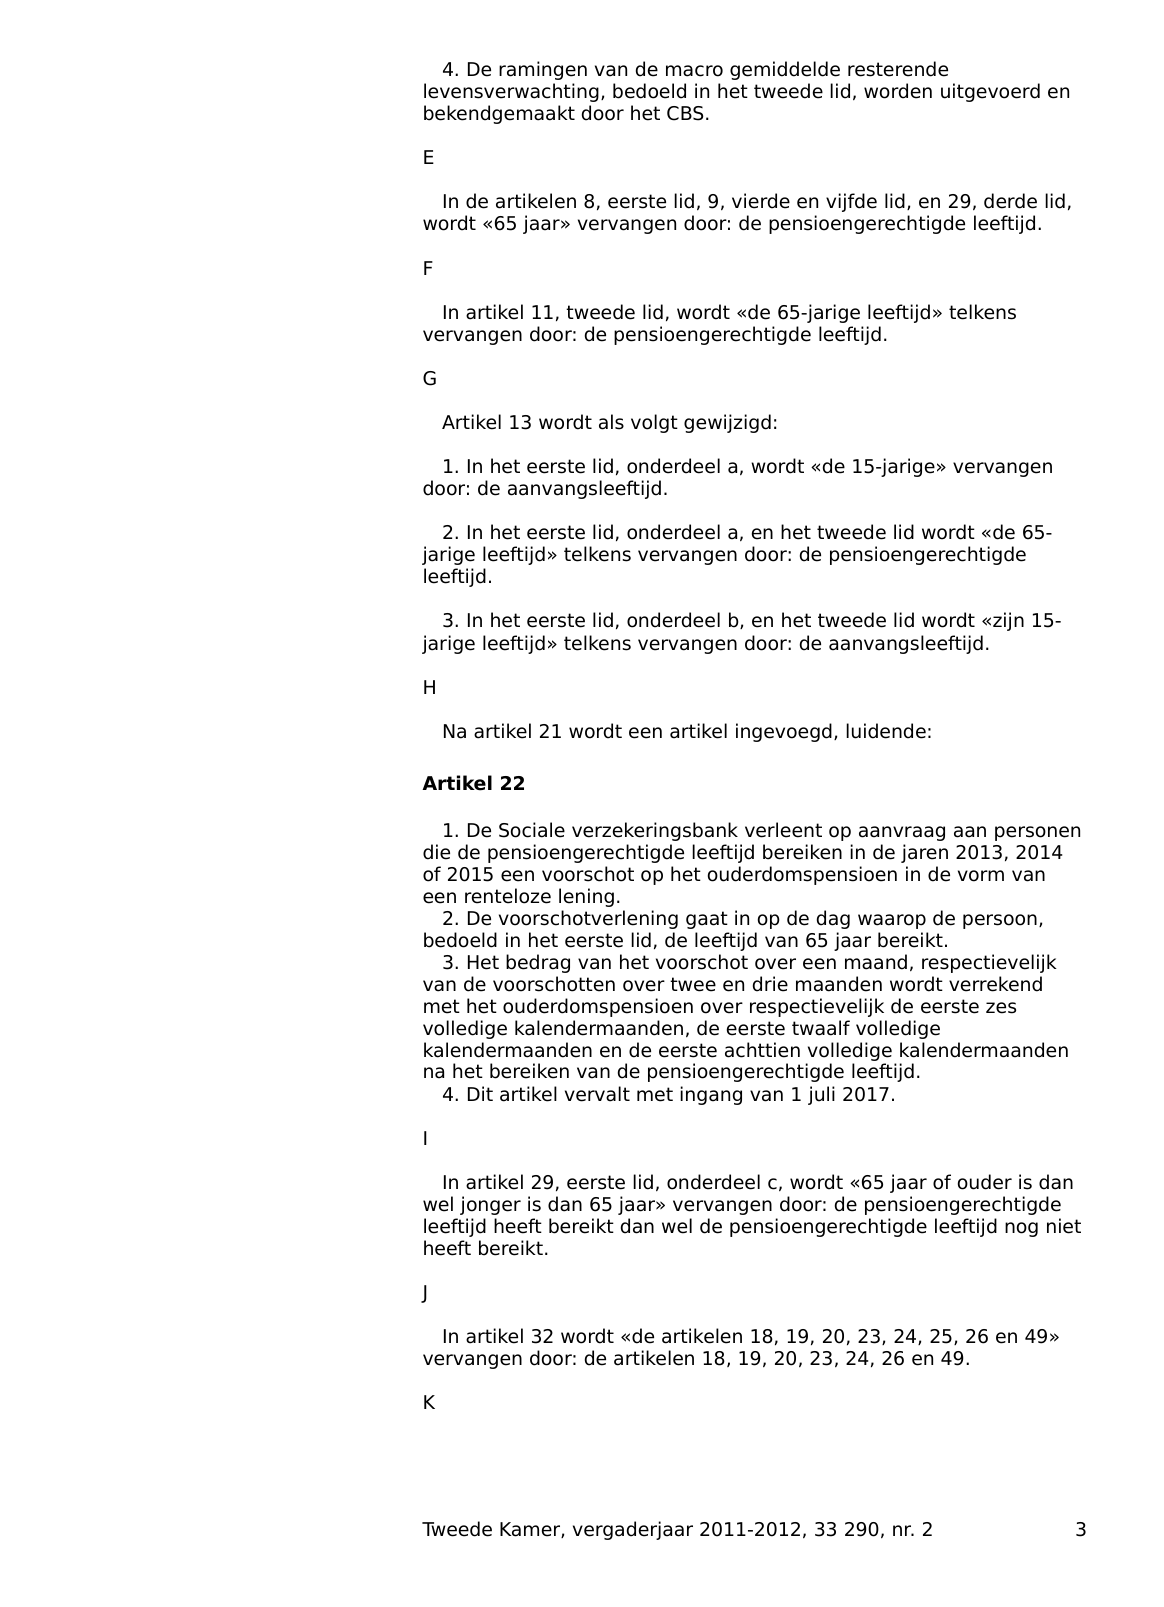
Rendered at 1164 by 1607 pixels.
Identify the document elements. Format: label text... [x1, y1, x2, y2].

text 2. In het eerste lid, onderdeel a, en het tweede lid wordt «de 65-jarige leeftijd» telkens vervangen door: de pensioengerechtigde leeftijd. [422, 522, 1087, 588]
text Artikel 13 wordt als volgt gewijzigd: [422, 412, 1087, 434]
text I [422, 1128, 1087, 1149]
text K [422, 1392, 1087, 1414]
text 3. Het bedrag van het voorschot over een maand, respectievelijk van de voorschotten over twee en drie maanden wordt verrekend met het ouderdomspensioen over respectievelijk de eerste zes volledige kalendermaanden, de eerste twaalf volledige kalendermaanden en de eerste achttien volledige kalendermaanden na het bereiken van de pensioengerechtigde leeftijd. [422, 952, 1087, 1083]
text J [422, 1282, 1087, 1304]
text 4. De ramingen van de macro gemiddelde resterende levensverwachting, bedoeld in het tweede lid, worden uitgevoerd en bekendgemaakt door het CBS. [422, 59, 1087, 125]
text 4. Dit artikel vervalt met ingang van 1 juli 2017. [422, 1083, 1087, 1105]
text F [422, 257, 1087, 279]
text 1. In het eerste lid, onderdeel a, wordt «de 15-jarige» vervangen door: de aanvangsleeftijd. [422, 456, 1087, 500]
text 1. De Sociale verzekeringsbank verleent op aanvraag aan personen die de pensioengerechtigde leeftijd bereiken in de jaren 2013, 2014 of 2015 een voorschot op het ouderdomspensioen in de vorm van een renteloze lening. [422, 820, 1087, 908]
text E [422, 147, 1087, 169]
text In de artikelen 8, eerste lid, 9, vierde en vijfde lid, en 29, derde lid, wordt «65 jaar» vervangen door: de pensioengerechtigde leeftijd. [422, 191, 1087, 235]
subtitle Artikel 22 [422, 773, 1087, 795]
text H [422, 677, 1087, 698]
text Na artikel 21 wordt een artikel ingevoegd, luidende: [422, 721, 1087, 743]
text In artikel 32 wordt «de artikelen 18, 19, 20, 23, 24, 25, 26 en 49» vervangen door: de artikelen 18, 19, 20, 23, 24, 26 en 49. [422, 1326, 1087, 1370]
text In artikel 29, eerste lid, onderdeel c, wordt «65 jaar of ouder is dan wel jonger is dan 65 jaar» vervangen door: de pensioengerechtigde leeftijd heeft bereikt dan wel de pensioengerechtigde leeftijd nog niet heeft bereikt. [422, 1172, 1087, 1260]
text 3. In het eerste lid, onderdeel b, en het tweede lid wordt «zijn 15-jarige leeftijd» telkens vervangen door: de aanvangsleeftijd. [422, 610, 1087, 654]
text In artikel 11, tweede lid, wordt «de 65-jarige leeftijd» telkens vervangen door: de pensioengerechtigde leeftijd. [422, 302, 1087, 346]
text 2. De voorschotverlening gaat in op de dag waarop de persoon, bedoeld in het eerste lid, de leeftijd van 65 jaar bereikt. [422, 908, 1087, 952]
text G [422, 368, 1087, 390]
